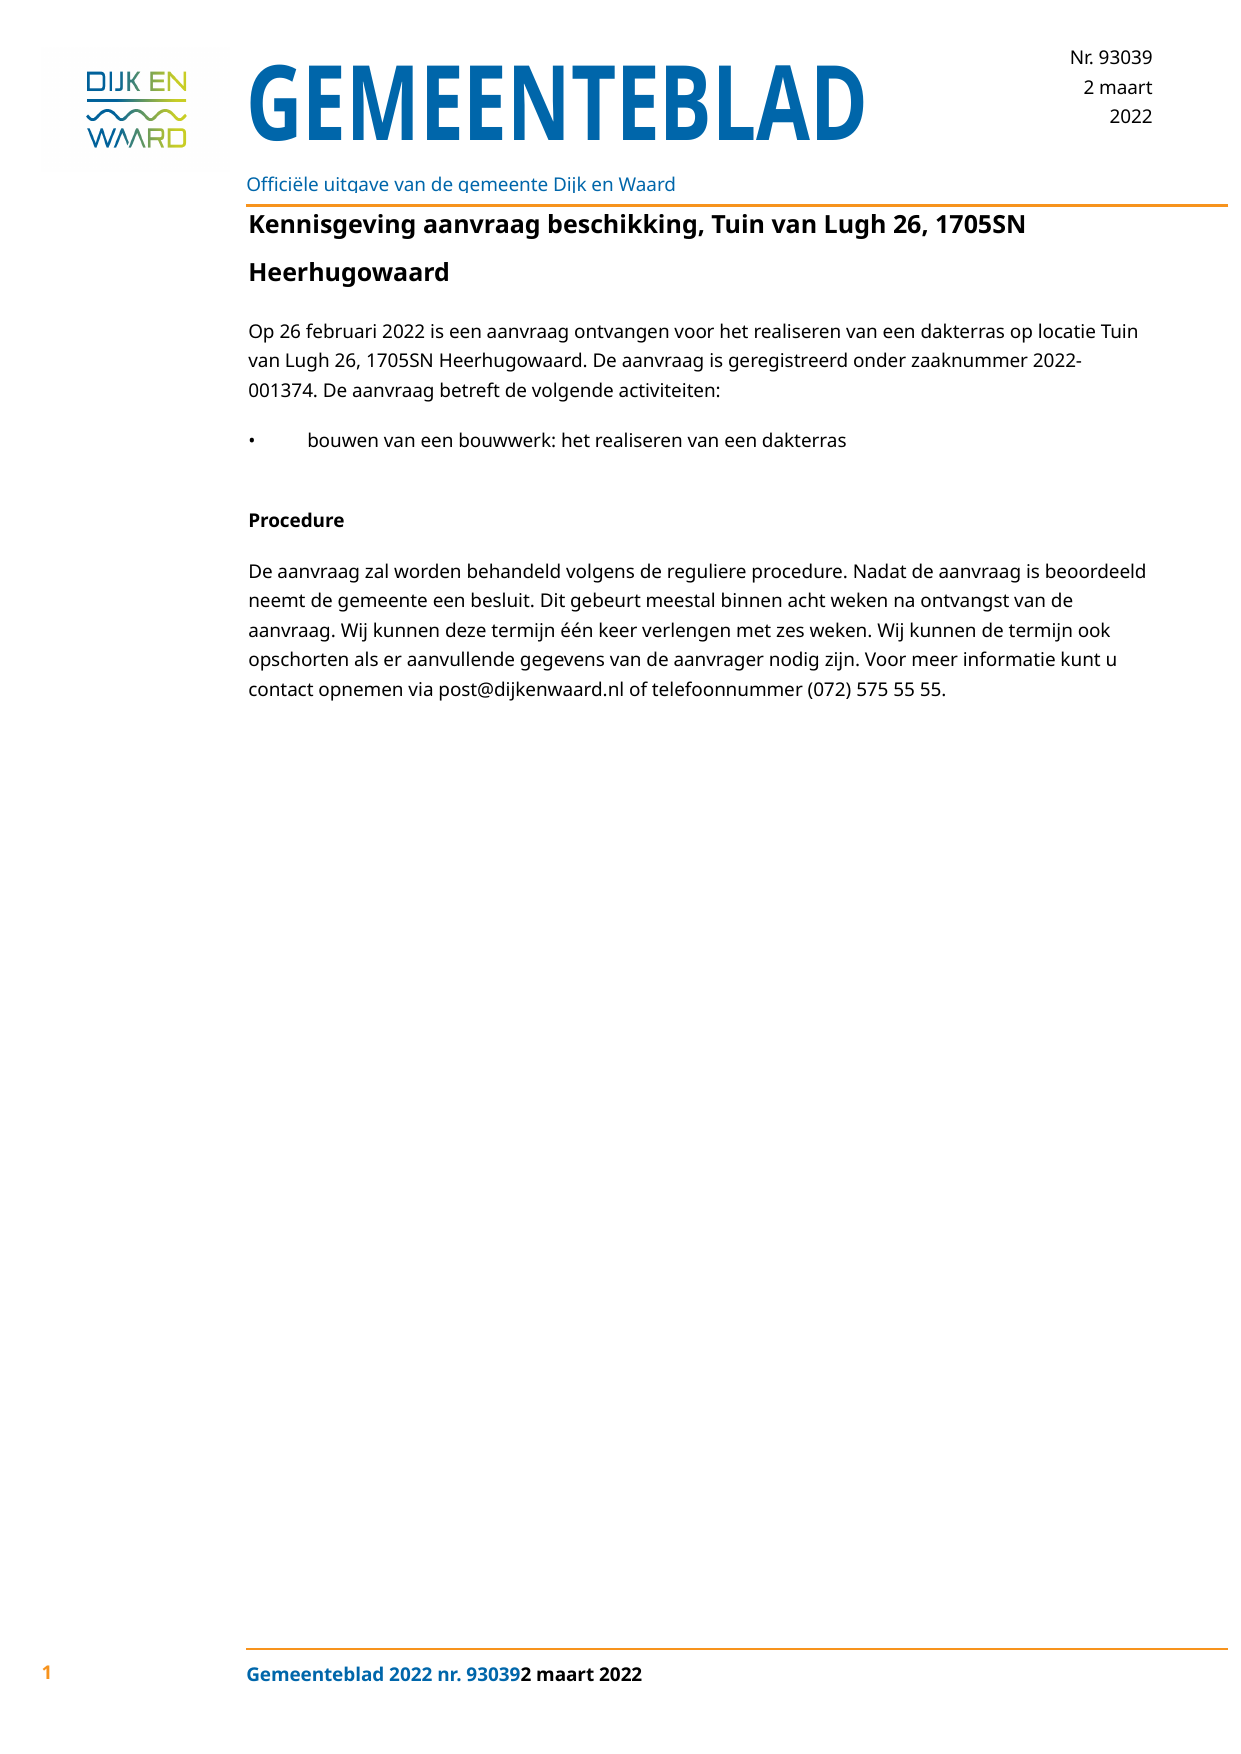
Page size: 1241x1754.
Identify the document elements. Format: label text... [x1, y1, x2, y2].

text Op 26 februari 2022 is een aanvraag ontvangen voor het realiseren van een dakterras op locatie Tuin van Lugh 26, 1705SN Heerhugowaard. De aanvraag is geregistreerd onder zaaknummer 2022-001374. De aanvraag betreft de volgende activiteiten: [248, 318, 1152, 403]
text Procedure [248, 507, 1152, 533]
text De aanvraag zal worden behandeld volgens de reguliere procedure. Nadat de aanvraag is beoordeeld neemt de gemeente een besluit. Dit gebeurt meestal binnen acht weken na ontvangst van de aanvraag. Wij kunnen deze termijn één keer verlengen met zes weken. Wij kunnen de termijn ook opschorten als er aanvullende gegevens van de aanvrager nodig zijn. Voor meer informatie kunt u contact opnemen via post@dijkenwaard.nl of telefoonnummer (072) 575 55 55. [248, 558, 1152, 702]
list bouwen van een bouwwerk: het realiseren van een dakterras [248, 427, 1152, 453]
picture [41, 47, 231, 172]
text Kennisgeving aanvraag beschikking, Tuin van Lugh 26, 1705SN Heerhugowaard [248, 207, 1152, 288]
